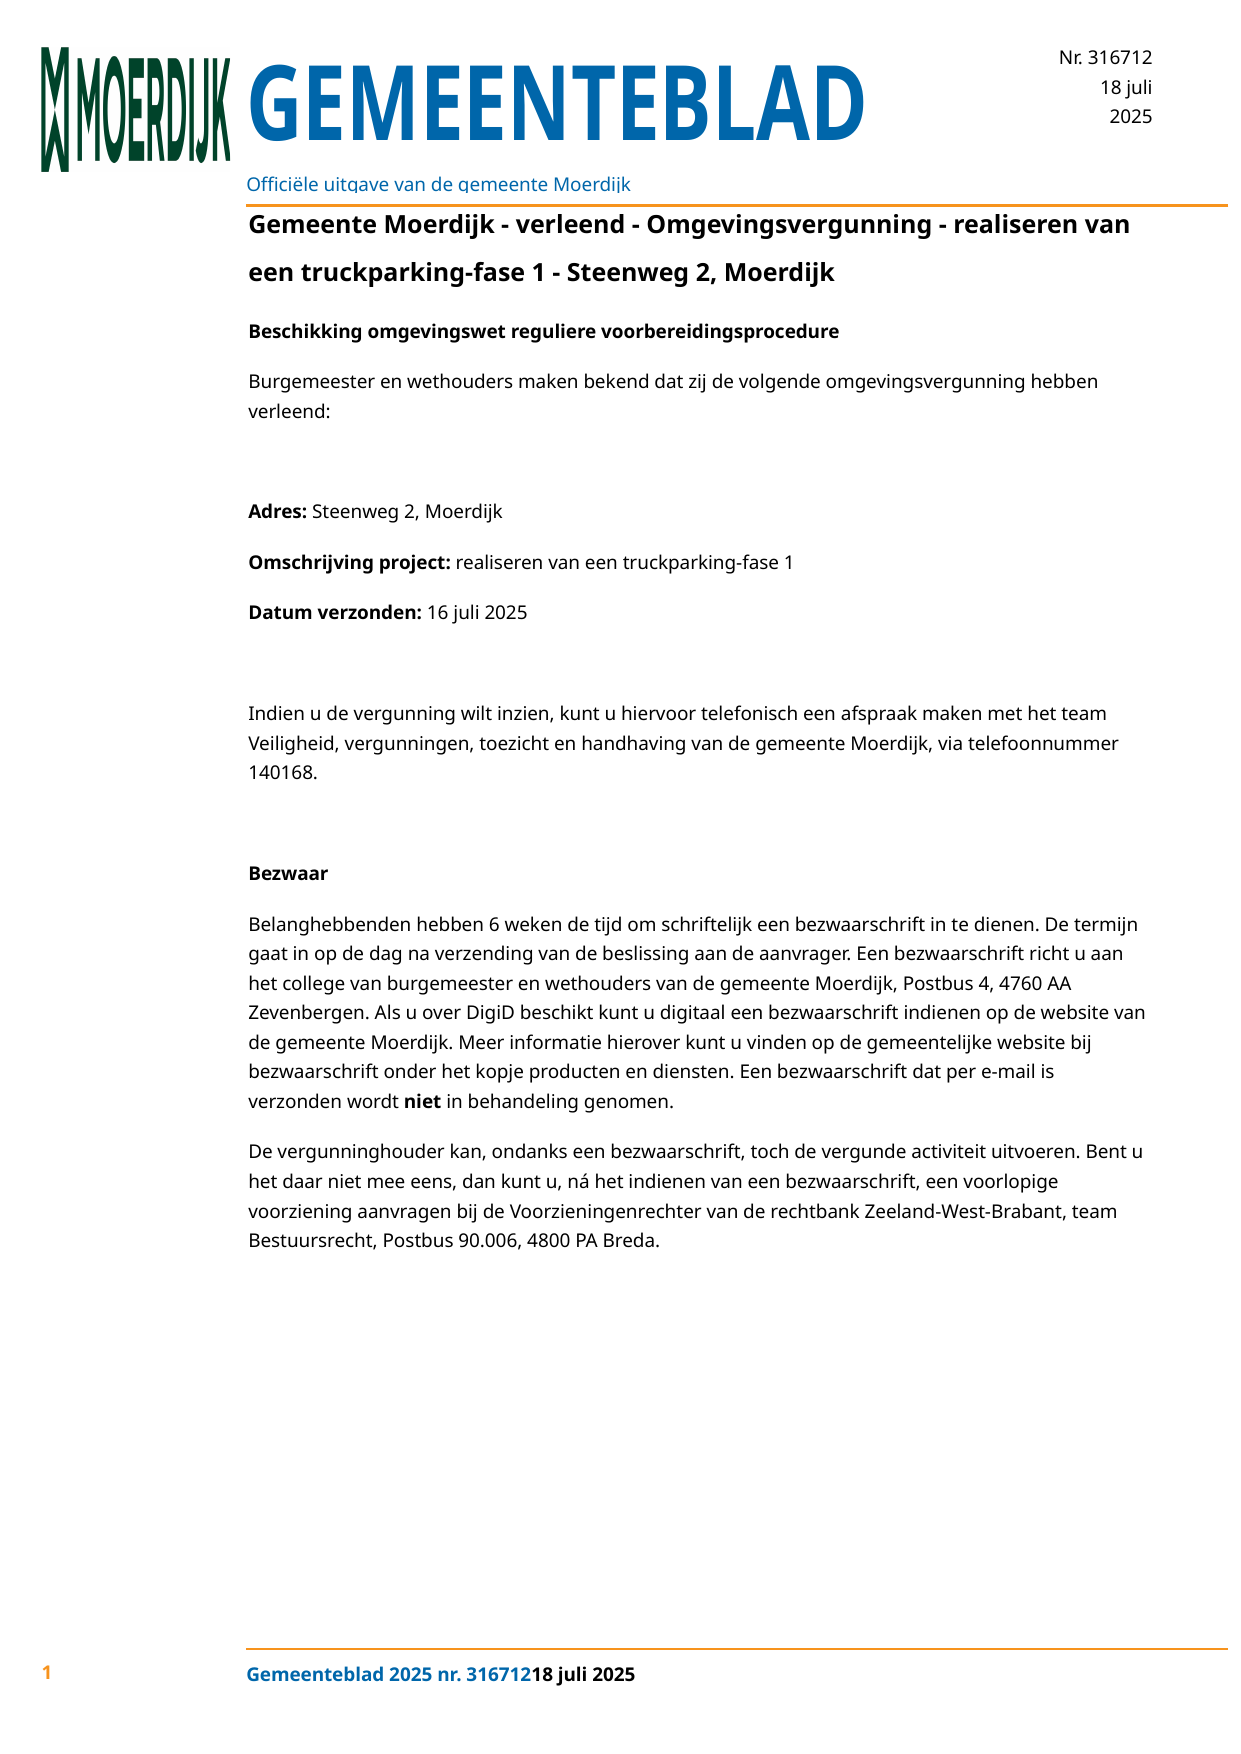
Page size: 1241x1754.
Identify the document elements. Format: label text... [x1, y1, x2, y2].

text Indien u de vergunning wilt inzien, kunt u hiervoor telefonisch een afspraak maken met het team Veiligheid, vergunningen, toezicht en handhaving van de gemeente Moerdijk, via telefoonnummer 140168. [248, 700, 1152, 785]
text Adres: Steenweg 2, Moerdijk [248, 499, 1152, 524]
text Omschrijving project: realiseren van een truckparking-fase 1 [248, 549, 1152, 575]
text Datum verzonden: 16 juli 2025 [248, 599, 1152, 625]
text Belanghebbenden hebben 6 weken de tijd om schriftelijk een bezwaarschrift in te dienen. De termijn gaat in op de dag na verzending van de beslissing aan de aanvrager. Een bezwaarschrift richt u aan het college van burgemeester en wethouders van de gemeente Moerdijk, Postbus 4, 4760 AA Zevenbergen. Als u over DigiD beschikt kunt u digitaal een bezwaarschrift indienen op de website van de gemeente Moerdijk. Meer informatie hierover kunt u vinden op de gemeentelijke website bij bezwaarschrift onder het kopje producten en diensten. Een bezwaarschrift dat per e-mail is verzonden wordt niet in behandeling genomen. [248, 911, 1152, 1114]
text De vergunninghouder kan, ondanks een bezwaarschrift, toch de vergunde activiteit uitvoeren. Bent u het daar niet mee eens, dan kunt u, ná het indienen van een bezwaarschrift, een voorlopige voorziening aanvragen bij de Voorzieningenrechter van de rechtbank Zeeland-West-Brabant, team Bestuursrecht, Postbus 90.006, 4800 PA Breda. [248, 1139, 1152, 1253]
text Burgemeester en wethouders maken bekend dat zij de volgende omgevingsvergunning hebben verleend: [248, 368, 1152, 424]
text Bezwaar [248, 860, 1152, 886]
picture [41, 47, 231, 172]
text Gemeente Moerdijk - verleend - Omgevingsvergunning - realiseren van een truckparking-fase 1 - Steenweg 2, Moerdijk [248, 207, 1152, 288]
text Beschikking omgevingswet reguliere voorbereidingsprocedure [248, 318, 1152, 344]
